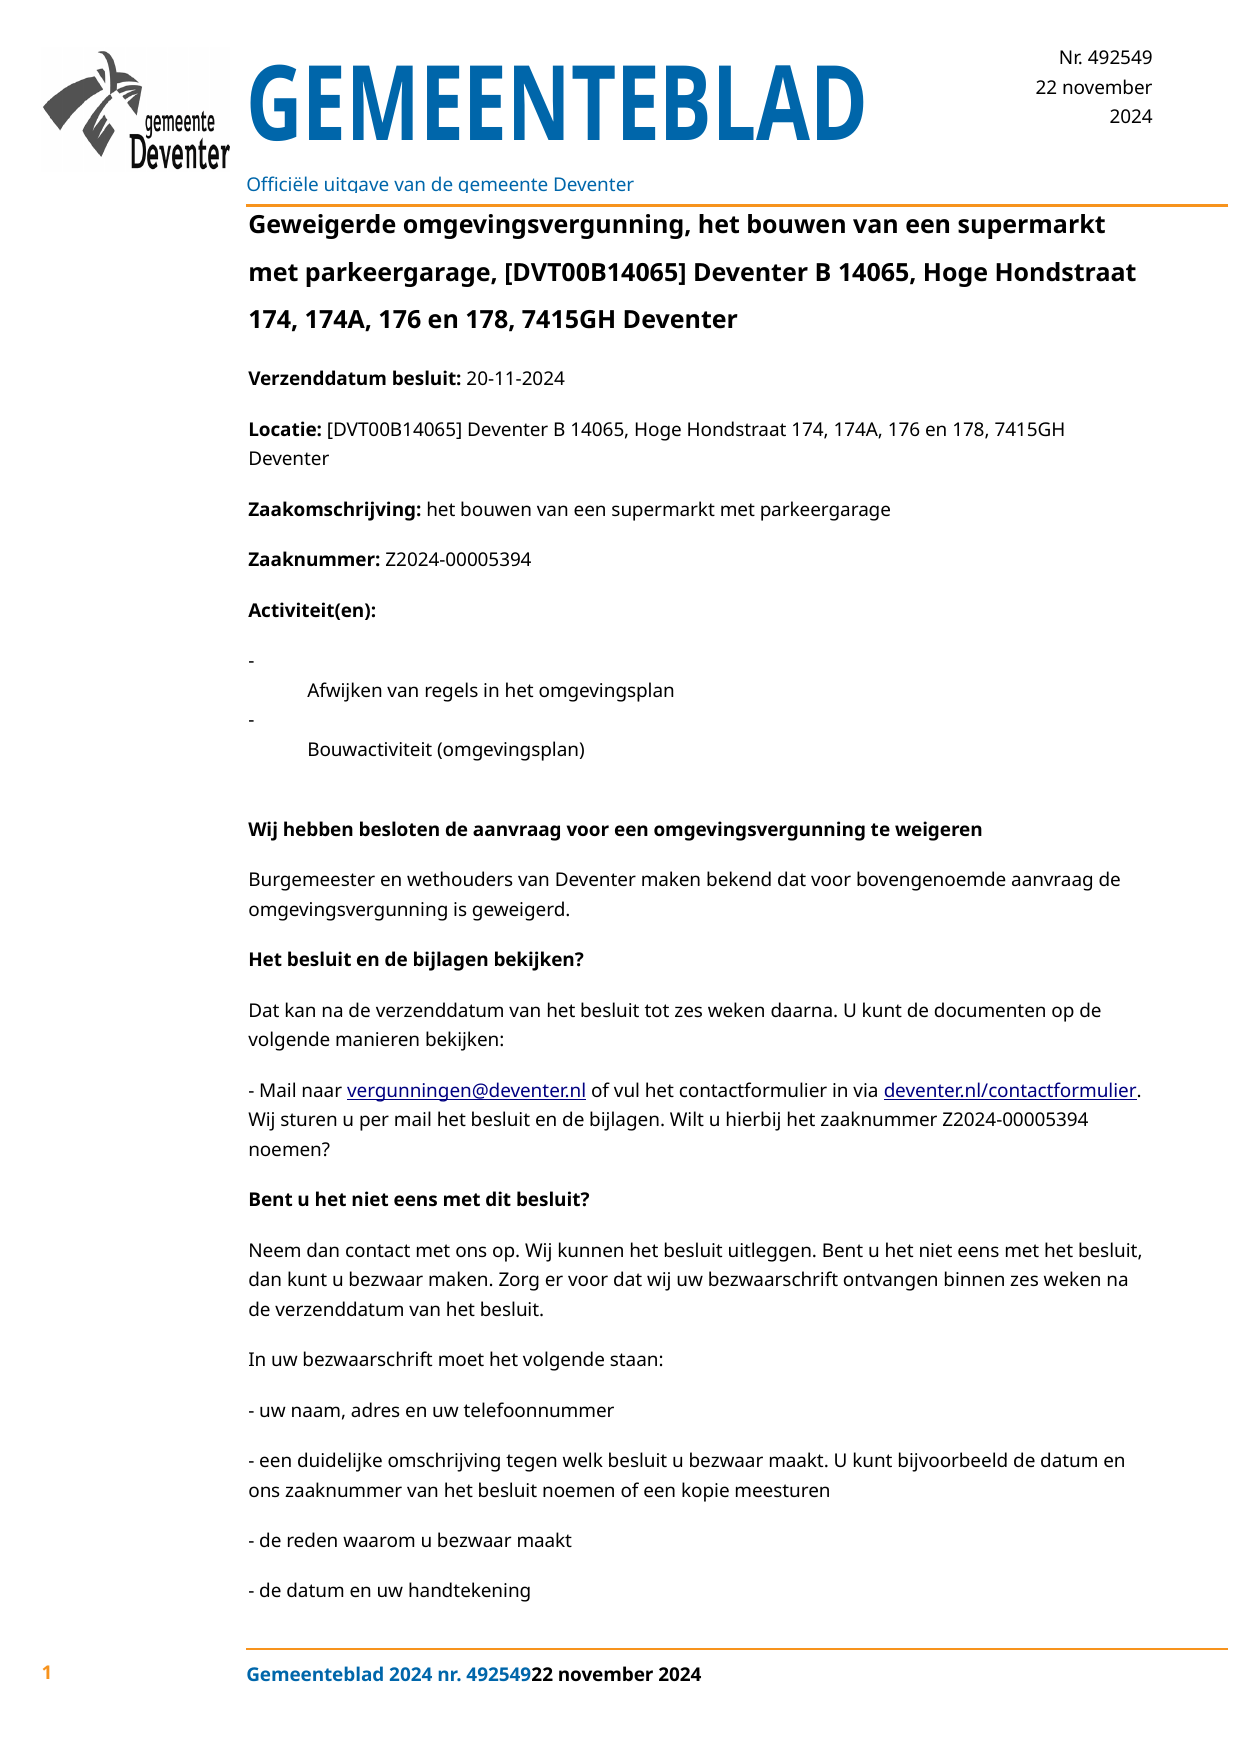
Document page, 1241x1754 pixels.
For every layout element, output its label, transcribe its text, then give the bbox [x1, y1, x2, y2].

text Dat kan na de verzenddatum van het besluit tot zes weken daarna. U kunt de documenten op de volgende manieren bekijken: [248, 997, 1152, 1052]
text Wij hebben besloten de aanvraag voor een omgevingsvergunning te weigeren [248, 816, 1152, 842]
text Zaaknummer: Z2024-00005394 [248, 546, 1152, 572]
text - een duidelijke omschrijving tegen welk besluit u bezwaar maakt. U kunt bijvoorbeeld de datum en ons zaaknummer van het besluit noemen of een kopie meesturen [248, 1447, 1152, 1502]
picture [41, 47, 231, 172]
text Het besluit en de bijlagen bekijken? [248, 946, 1152, 972]
text - de datum en uw handtekening [248, 1578, 1152, 1603]
text Burgemeester en wethouders van Deventer maken bekend dat voor bovengenoemde aanvraag de omgevingsvergunning is geweigerd. [248, 866, 1152, 922]
text Locatie: [DVT00B14065] Deventer B 14065, Hoge Hondstraat 174, 174A, 176 en 178, 7415GH Deventer [248, 416, 1152, 471]
text Neem dan contact met ons op. Wij kunnen het besluit uitleggen. Bent u het niet eens met het besluit, dan kunt u bezwaar maken. Zorg er voor dat wij uw bezwaarschrift ontvangen binnen zes weken na de verzenddatum van het besluit. [248, 1237, 1152, 1322]
text Geweigerde omgevingsvergunning, het bouwen van een supermarkt met parkeergarage, [DVT00B14065] Deventer B 14065, Hoge Hondstraat 174, 174A, 176 en 178, 7415GH Deventer [248, 207, 1152, 336]
text Zaakomschrijving: het bouwen van een supermarkt met parkeergarage [248, 496, 1152, 522]
text Bent u het niet eens met dit besluit? [248, 1186, 1152, 1212]
text Verzenddatum besluit: 20-11-2024 [248, 366, 1152, 391]
text Activiteit(en): [248, 597, 1152, 622]
text - uw naam, adres en uw telefoonnummer [248, 1397, 1152, 1422]
text - de reden waarom u bezwaar maakt [248, 1527, 1152, 1553]
text - Mail naar vergunningen@deventer.nl of vul het contactformulier in via deventer.nl/contactformulier. Wij sturen u per mail het besluit en de bijlagen. Wilt u hierbij het zaaknummer Z2024-00005394 noemen? [248, 1077, 1152, 1162]
list Bouwactiviteit (omgevingsplan) [248, 736, 1152, 762]
text In uw bezwaarschrift moet het volgende staan: [248, 1346, 1152, 1372]
list Afwijken van regels in het omgevingsplan [248, 677, 1152, 702]
